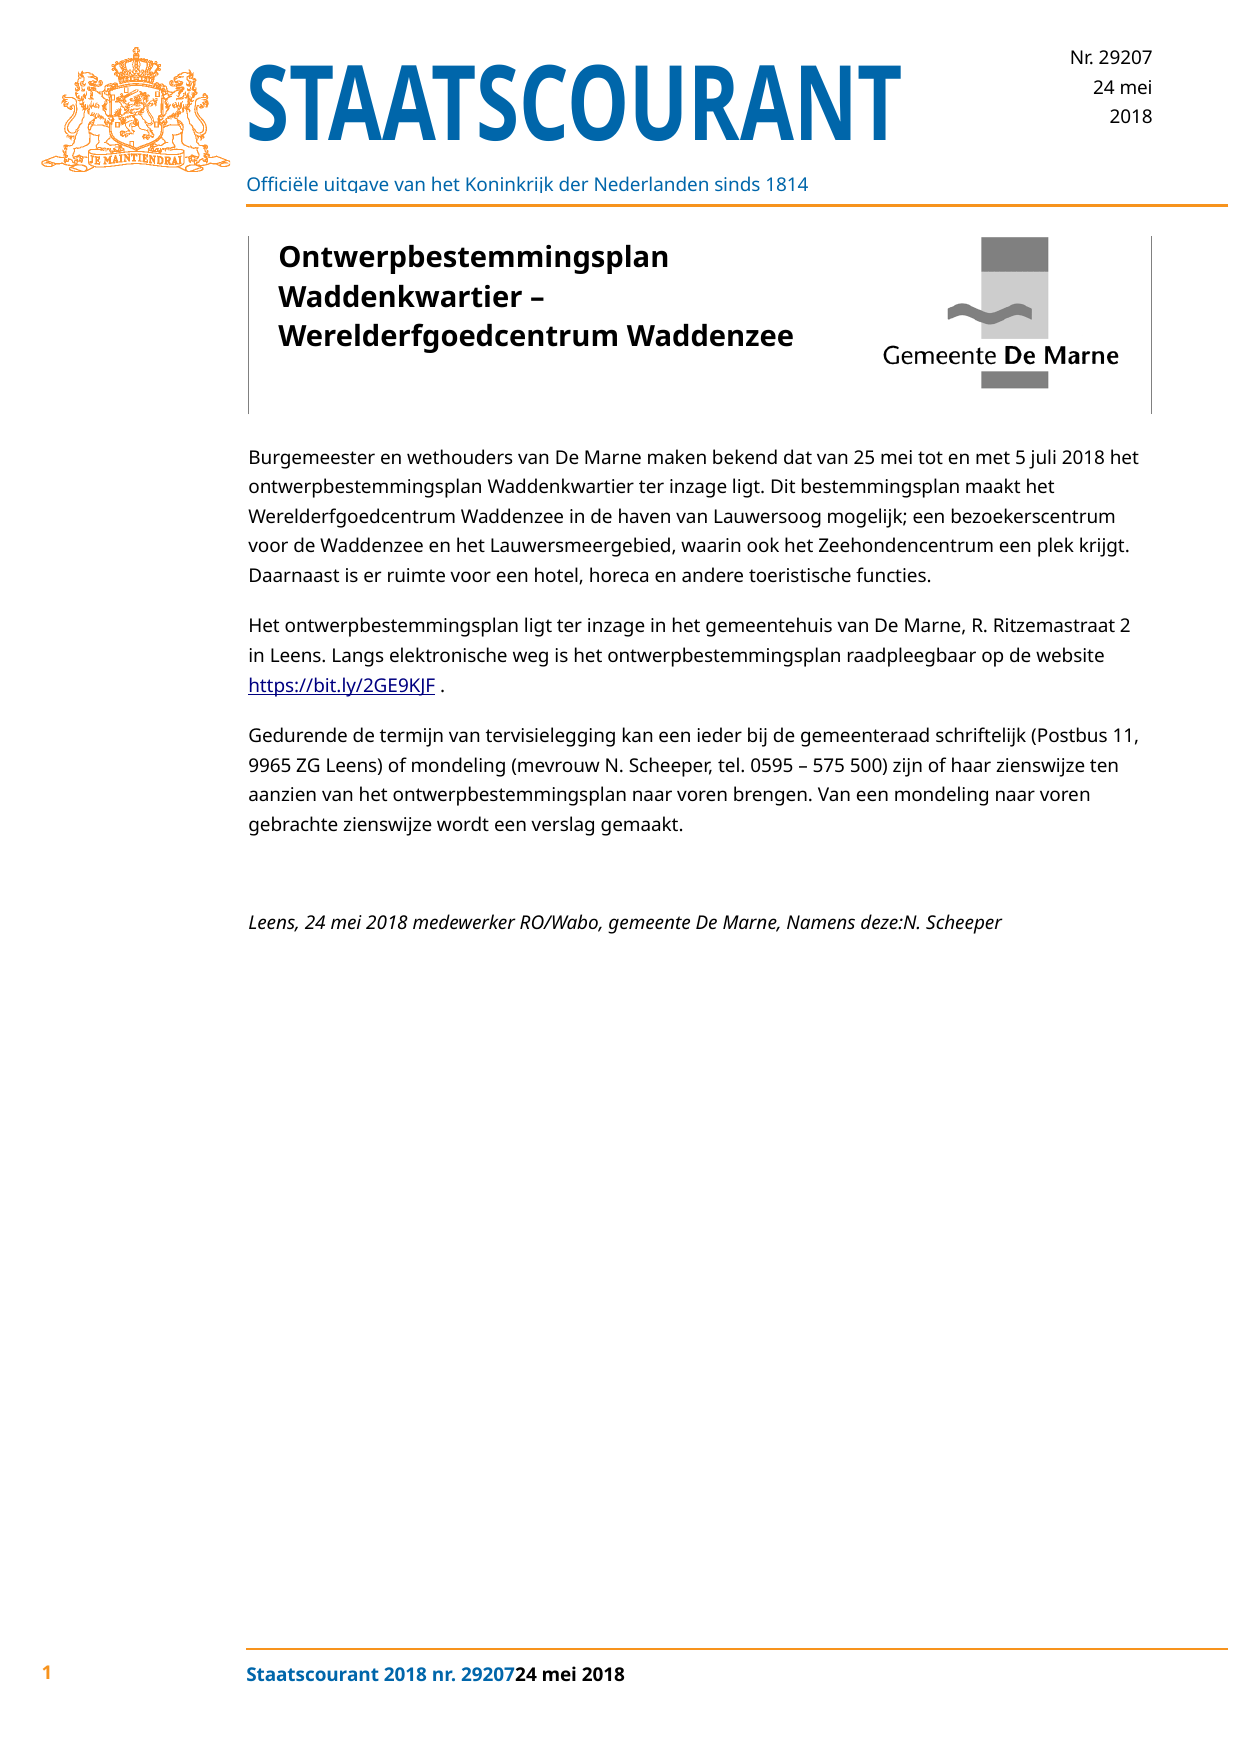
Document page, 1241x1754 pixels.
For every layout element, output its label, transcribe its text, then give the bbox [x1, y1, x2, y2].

text Gedurende de termijn van tervisielegging kan een ieder bij de gemeenteraad schriftelijk (Postbus 11, 9965 ZG Leens) of mondeling (mevrouw N. Scheeper, tel. 0595 – 575 500) zijn of haar zienswijze ten aanzien van het ontwerpbestemmingsplan naar voren brengen. Van een mondeling naar voren gebrachte zienswijze wordt een verslag gemaakt. [248, 722, 1152, 837]
picture [41, 47, 231, 172]
text Leens, 24 mei 2018 medewerker RO/Wabo, gemeente De Marne, Namens deze:N. Scheeper [248, 909, 1152, 935]
picture [882, 236, 1119, 389]
table_header [850, 236, 1151, 414]
text Het ontwerpbestemmingsplan ligt ter inzage in het gemeentehuis van De Marne, R. Ritzemastraat 2 in Leens. Langs elektronische weg is het ontwerpbestemmingsplan raadpleegbaar op de website https://bit.ly/2GE9KJF . [248, 613, 1152, 697]
text Burgemeester en wethouders van De Marne maken bekend dat van 25 mei tot en met 5 juli 2018 het ontwerpbestemmingsplan Waddenkwartier ter inzage ligt. Dit bestemmingsplan maakt het Werelderfgoedcentrum Waddenzee in de haven van Lauwersoog mogelijk; een bezoekerscentrum voor de Waddenzee en het Lauwersmeergebied, waarin ook het Zeehondencentrum een plek krijgt. Daarnaast is er ruimte voor een hotel, horeca en andere toeristische functies. [248, 444, 1152, 588]
table_header Ontwerpbestemmingsplan Waddenkwartier – Werelderfgoedcentrum Waddenzee [249, 236, 850, 414]
